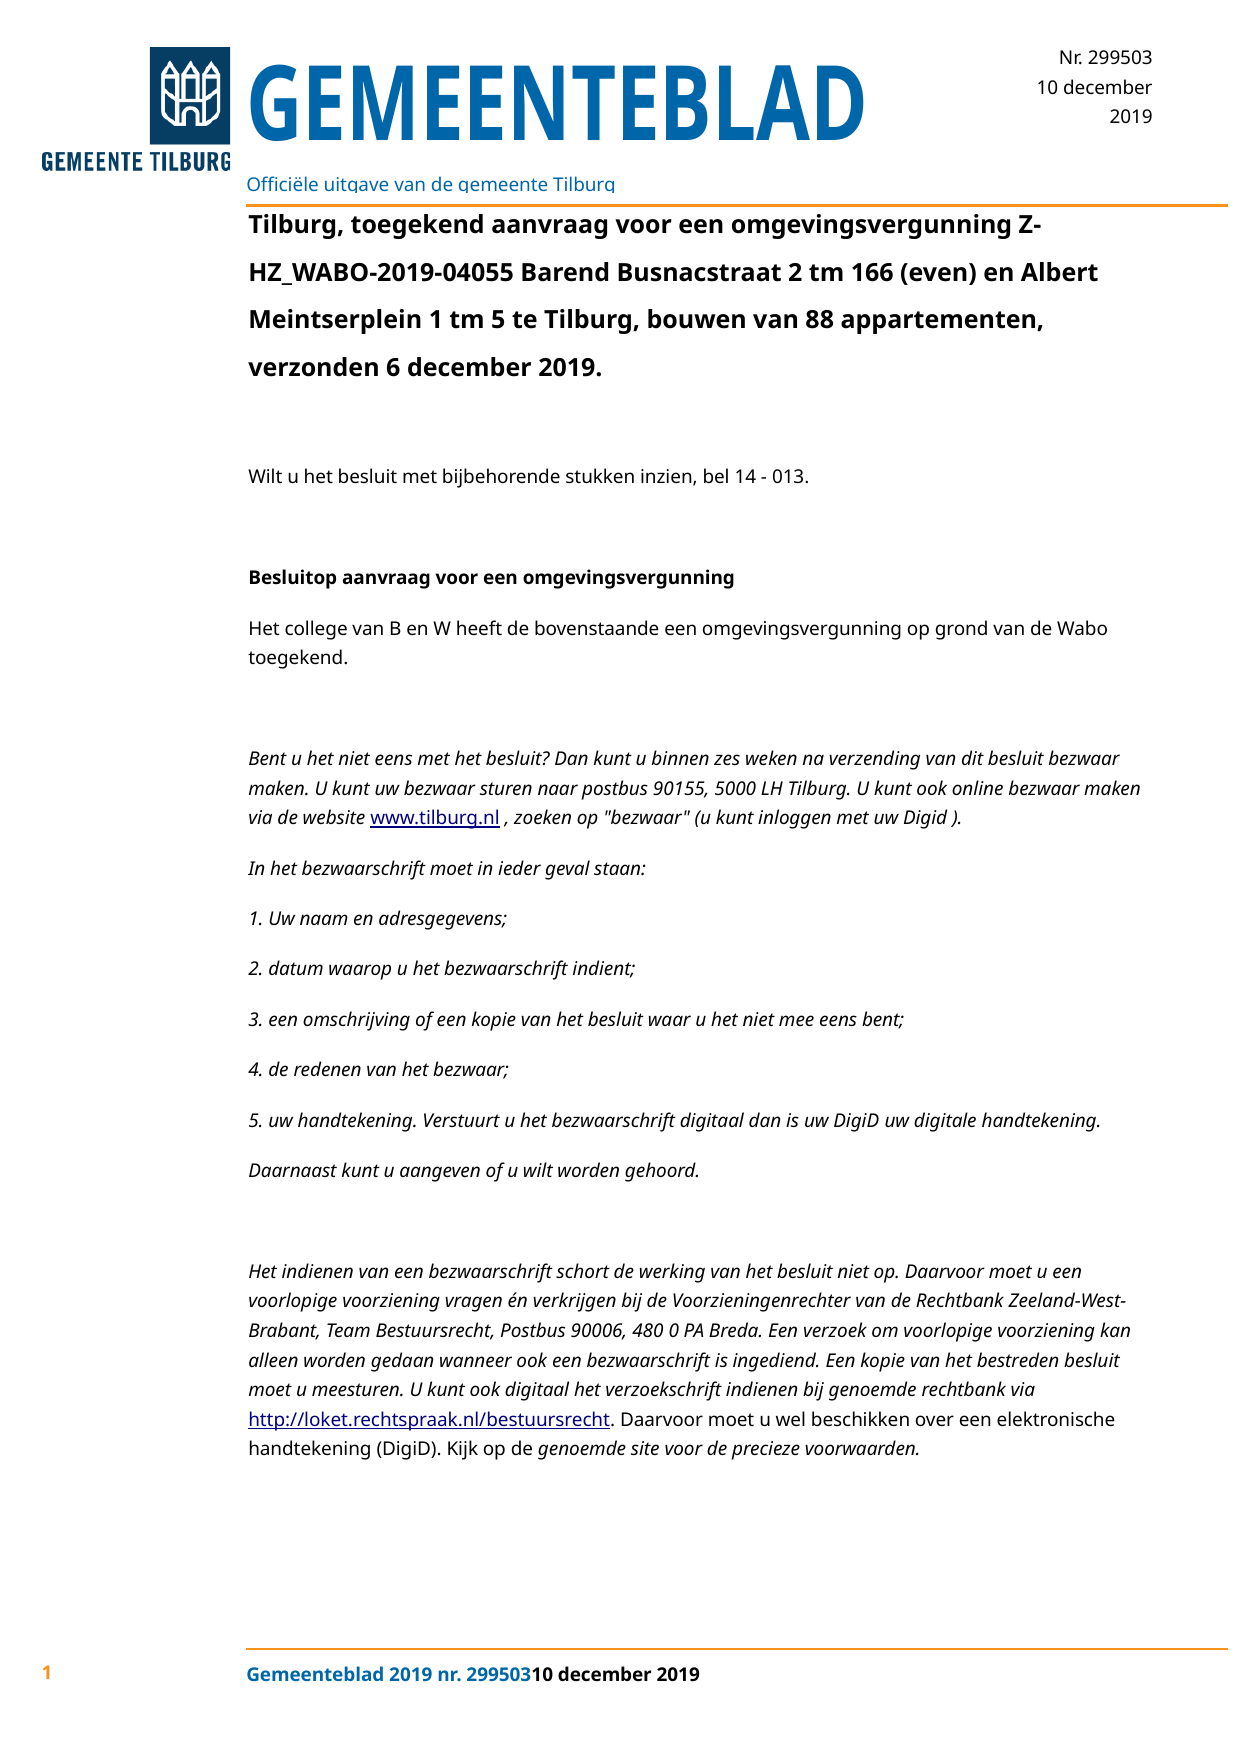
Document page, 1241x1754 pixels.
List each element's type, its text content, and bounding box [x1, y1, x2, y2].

text 3. een omschrijving of een kopie van het besluit waar u het niet mee eens bent; [248, 1006, 1152, 1032]
text Wilt u het besluit met bijbehorende stukken inzien, bel 14 - 013. [248, 463, 1152, 489]
text 5. uw handtekening. Verstuurt u het bezwaarschrift digitaal dan is uw DigiD uw digitale handtekening. [248, 1107, 1152, 1133]
text 4. de redenen van het bezwaar; [248, 1056, 1152, 1082]
text Besluitop aanvraag voor een omgevingsvergunning [248, 564, 1152, 590]
text Het college van B en W heeft de bovenstaande een omgevingsvergunning op grond van de Wabo toegekend. [248, 615, 1152, 670]
text Het indienen van een bezwaarschrift schort de werking van het besluit niet op. Daarvoor moet u een voorlopige voorziening vragen én verkrijgen bij de Voorzieningenrechter van de Rechtbank Zeeland-West-Brabant, Team Bestuursrecht, Postbus 90006, 480 0 PA Breda. Een verzoek om voorlopige voorziening kan alleen worden gedaan wanneer ook een bezwaarschrift is ingediend. Een kopie van het bestreden besluit moet u meesturen. U kunt ook digitaal het verzoekschrift indienen bij genoemde rechtbank via http://loket.rechtspraak.nl/bestuursrecht. Daarvoor moet u wel beschikken over een elektronische handtekening (DigiD). Kijk op de genoemde site voor de precieze voorwaarden. [248, 1258, 1152, 1461]
text Tilburg, toegekend aanvraag voor een omgevingsvergunning Z-HZ_WABO-2019-04055 Barend Busnacstraat 2 tm 166 (even) en Albert Meintserplein 1 tm 5 te Tilburg, bouwen van 88 appartementen, verzonden 6 december 2019. [248, 207, 1152, 384]
text Bent u het niet eens met het besluit? Dan kunt u binnen zes weken na verzending van dit besluit bezwaar maken. U kunt uw bezwaar sturen naar postbus 90155, 5000 LH Tilburg. U kunt ook online bezwaar maken via de website www.tilburg.nl , zoeken op "bezwaar" (u kunt inloggen met uw Digid ). [248, 745, 1152, 830]
text 1. Uw naam en adresgegevens; [248, 905, 1152, 931]
text In het bezwaarschrift moet in ieder geval staan: [248, 855, 1152, 881]
text Daarnaast kunt u aangeven of u wilt worden gehoord. [248, 1157, 1152, 1183]
picture [41, 47, 231, 172]
text 2. datum waarop u het bezwaarschrift indient; [248, 956, 1152, 981]
